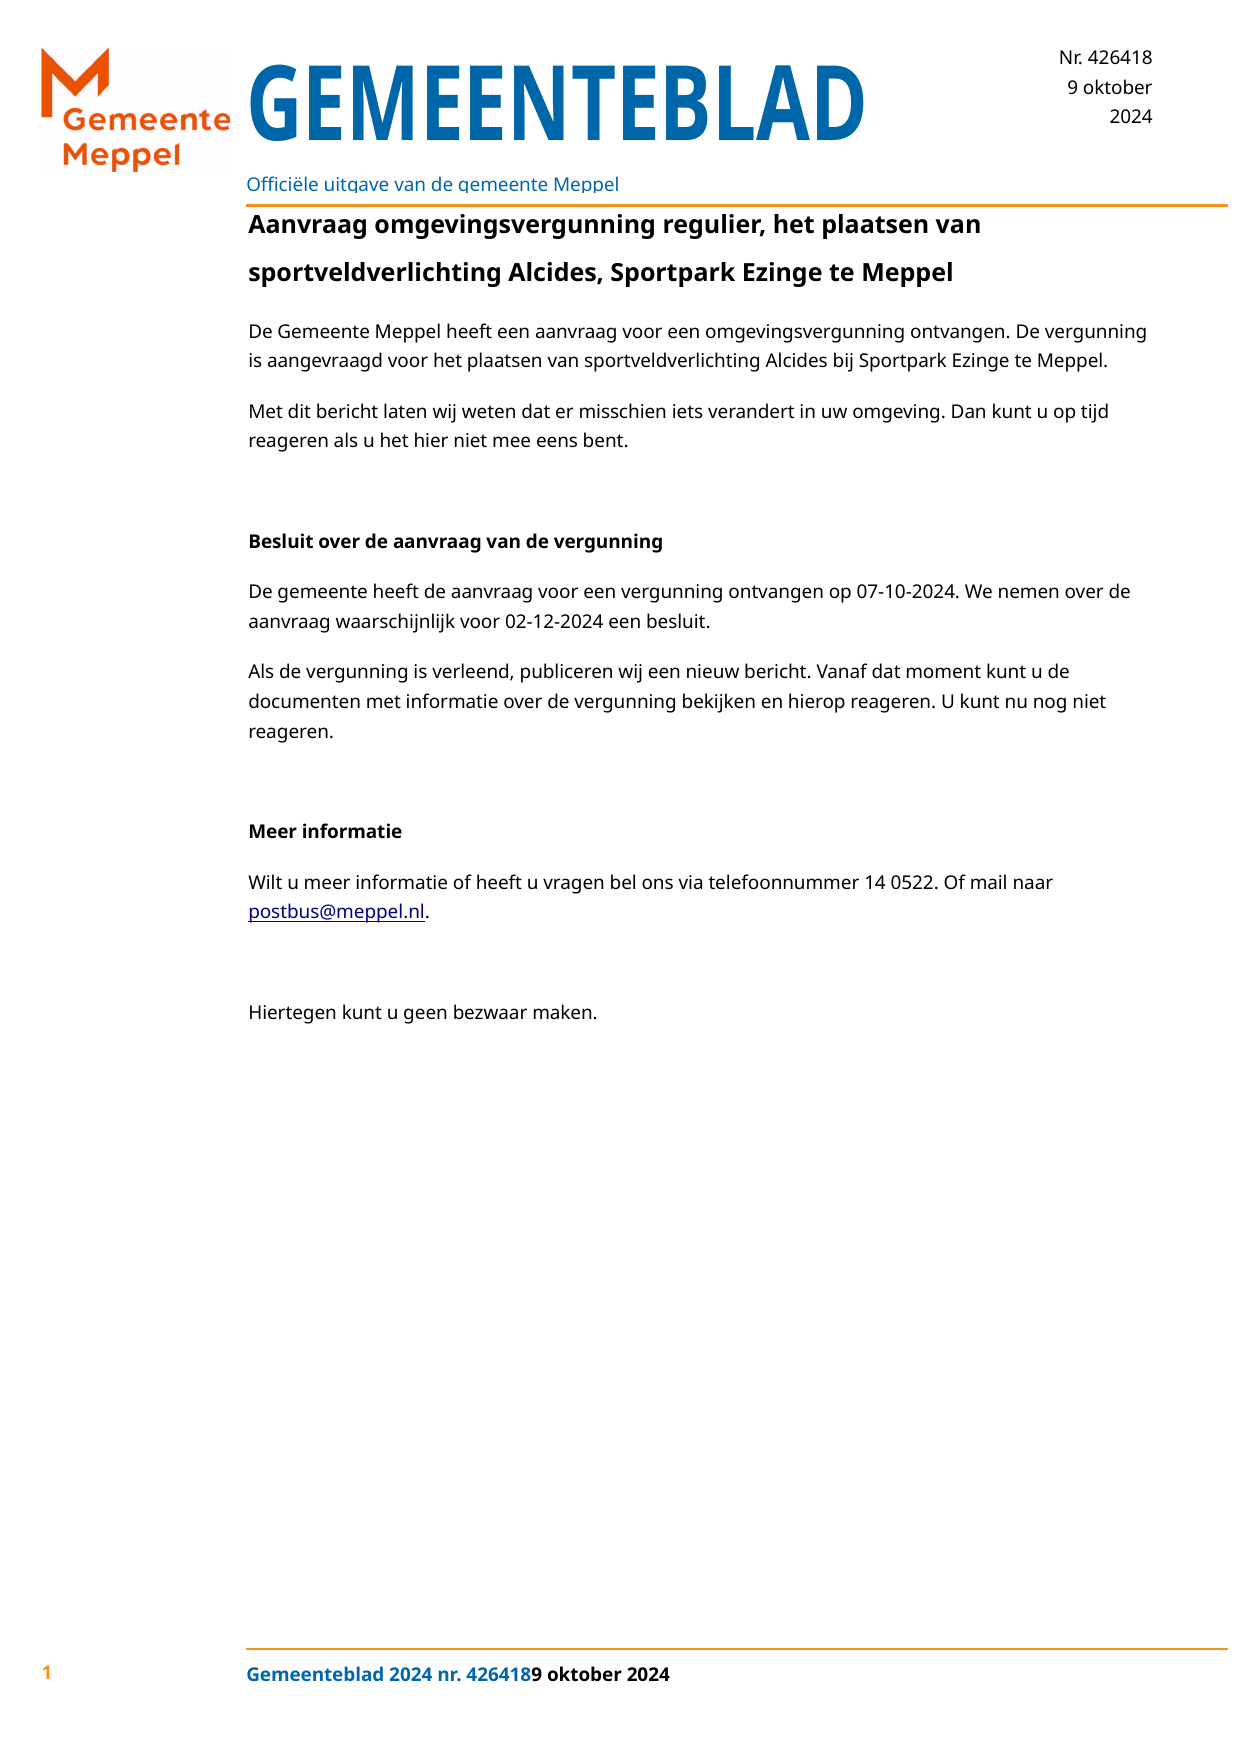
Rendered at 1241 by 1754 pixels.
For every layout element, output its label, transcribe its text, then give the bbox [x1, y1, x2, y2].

text De gemeente heeft de aanvraag voor een vergunning ontvangen op 07-10-2024. We nemen over de aanvraag waarschijnlijk voor 02-12-2024 een besluit. [248, 579, 1152, 634]
text Wilt u meer informatie of heeft u vragen bel ons via telefoonnummer 14 0522. Of mail naar postbus@meppel.nl. [248, 869, 1152, 924]
text Aanvraag omgevingsvergunning regulier, het plaatsen van sportveldverlichting Alcides, Sportpark Ezinge te Meppel [248, 207, 1152, 288]
text Hiertegen kunt u geen bezwaar maken. [248, 999, 1152, 1025]
text Met dit bericht laten wij weten dat er misschien iets verandert in uw omgeving. Dan kunt u op tijd reageren als u het hier niet mee eens bent. [248, 398, 1152, 453]
text Besluit over de aanvraag van de vergunning [248, 528, 1152, 554]
text De Gemeente Meppel heeft een aanvraag voor een omgevingsvergunning ontvangen. De vergunning is aangevraagd voor het plaatsen van sportveldverlichting Alcides bij Sportpark Ezinge te Meppel. [248, 318, 1152, 373]
picture [41, 47, 231, 172]
text Als de vergunning is verleend, publiceren wij een nieuw bericht. Vanaf dat moment kunt u de documenten met informatie over de vergunning bekijken en hierop reageren. U kunt nu nog niet reageren. [248, 659, 1152, 744]
text Meer informatie [248, 819, 1152, 844]
